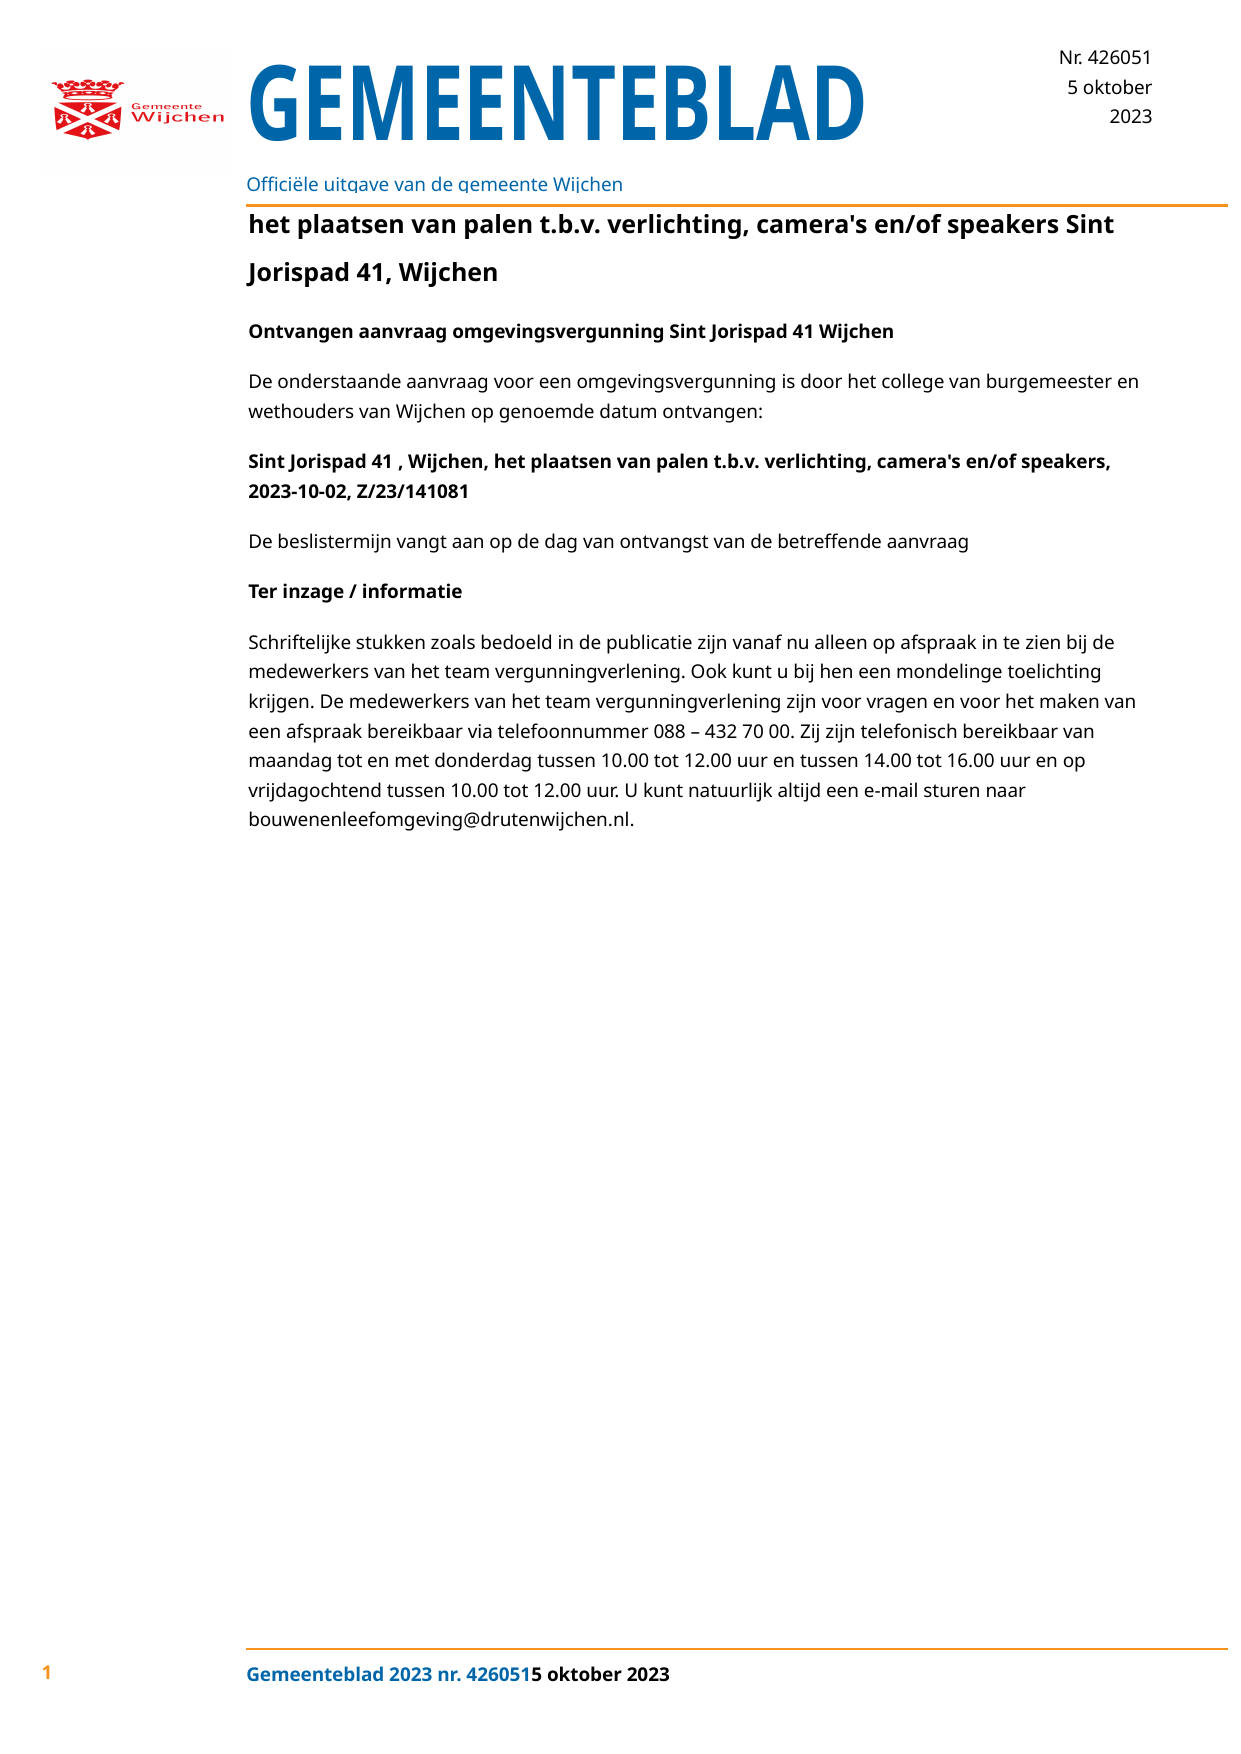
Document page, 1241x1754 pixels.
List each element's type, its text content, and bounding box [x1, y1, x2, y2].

text het plaatsen van palen t.b.v. verlichting, camera's en/of speakers Sint Jorispad 41, Wijchen [248, 207, 1152, 288]
text Schriftelijke stukken zoals bedoeld in de publicatie zijn vanaf nu alleen op afspraak in te zien bij de medewerkers van het team vergunningverlening. Ook kunt u bij hen een mondelinge toelichting krijgen. De medewerkers van het team vergunningverlening zijn voor vragen en voor het maken van een afspraak bereikbaar via telefoonnummer 088 – 432 70 00. Zij zijn telefonisch bereikbaar van maandag tot en met donderdag tussen 10.00 tot 12.00 uur en tussen 14.00 tot 16.00 uur en op vrijdagochtend tussen 10.00 tot 12.00 uur. U kunt natuurlijk altijd een e-mail sturen naar bouwenenleefomgeving@drutenwijchen.nl. [248, 629, 1152, 832]
text Ontvangen aanvraag omgevingsvergunning Sint Jorispad 41 Wijchen [248, 318, 1152, 344]
text Sint Jorispad 41 , Wijchen, het plaatsen van palen t.b.v. verlichting, camera's en/of speakers, 2023-10-02, Z/23/141081 [248, 448, 1152, 504]
picture [41, 47, 231, 172]
text Ter inzage / informatie [248, 579, 1152, 604]
text De onderstaande aanvraag voor een omgevingsvergunning is door het college van burgemeester en wethouders van Wijchen op genoemde datum ontvangen: [248, 368, 1152, 424]
text De beslistermijn vangt aan op de dag van ontvangst van de betreffende aanvraag [248, 528, 1152, 554]
